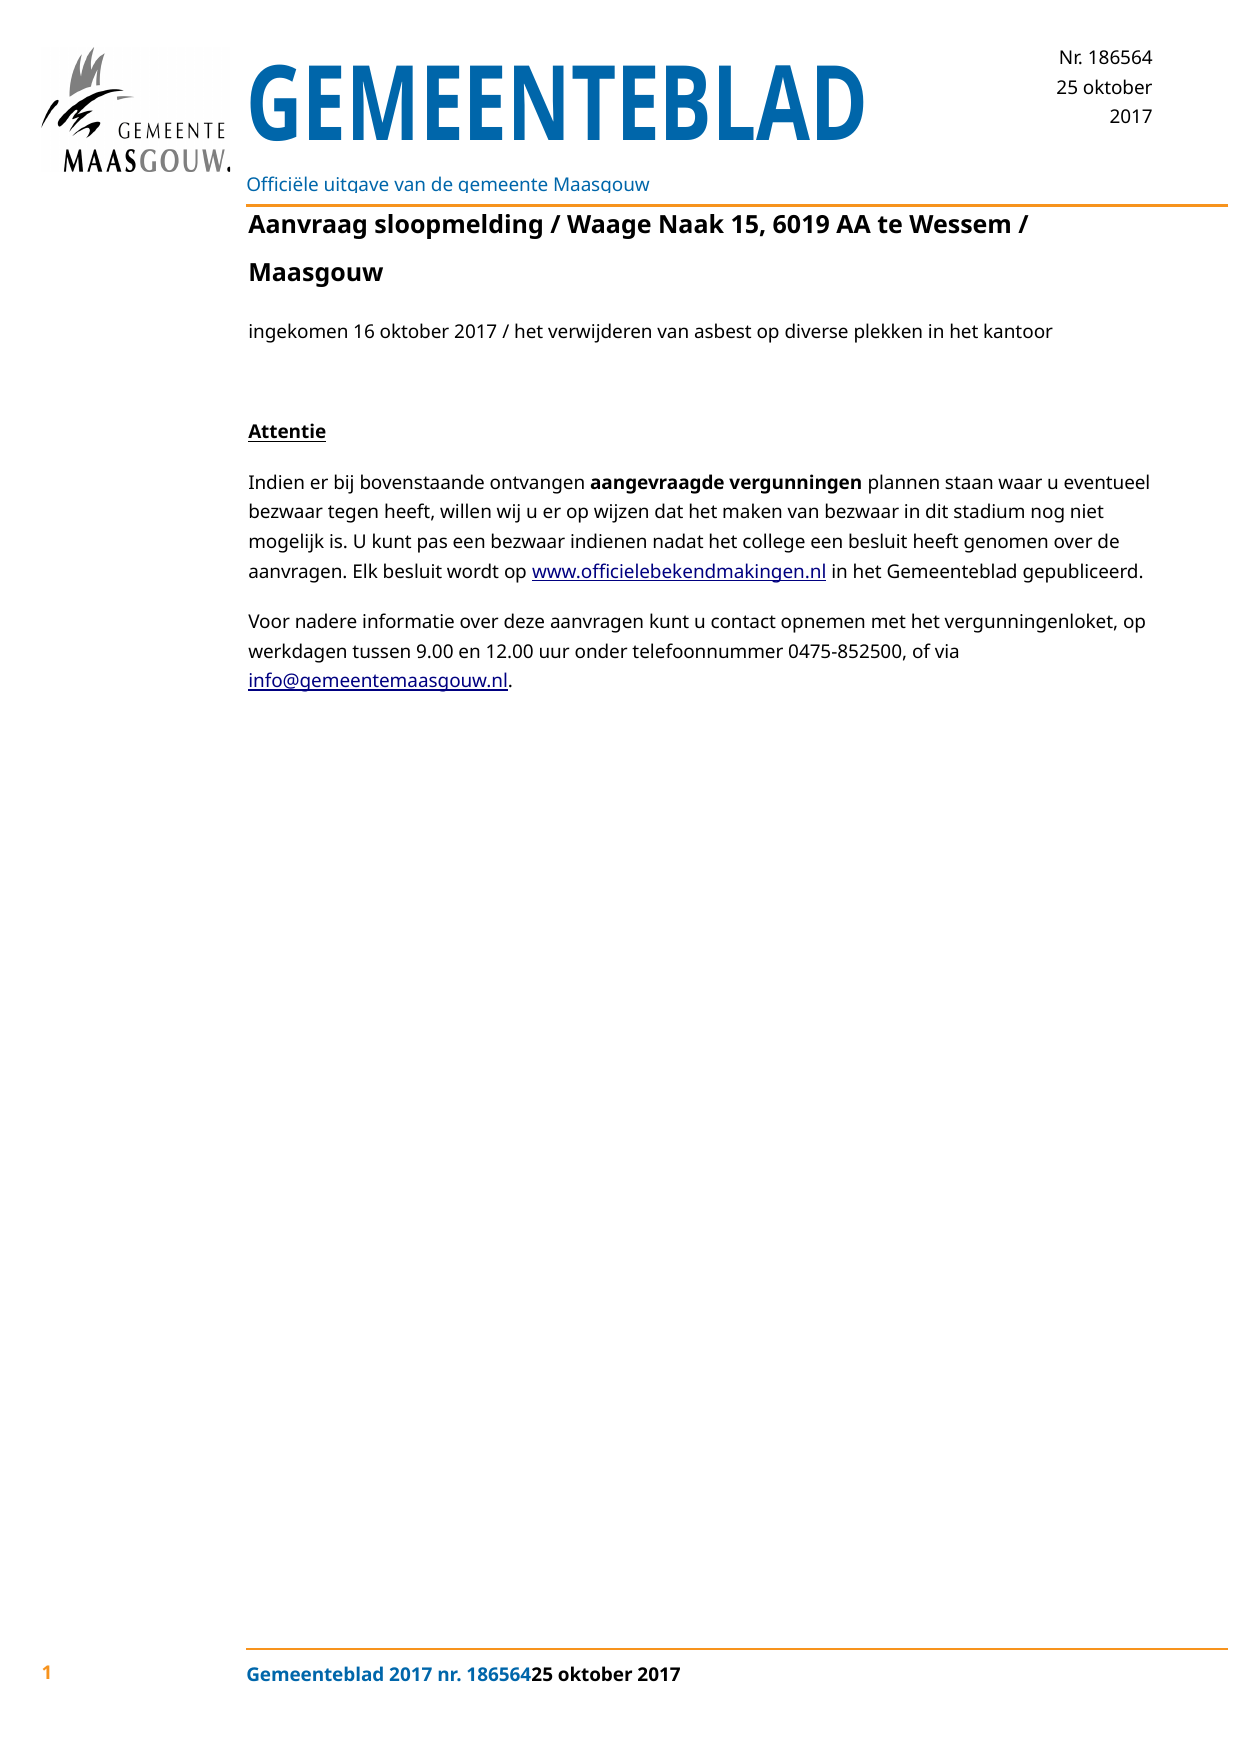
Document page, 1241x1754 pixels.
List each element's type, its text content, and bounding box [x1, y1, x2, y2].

text Aanvraag sloopmelding / Waage Naak 15, 6019 AA te Wessem / Maasgouw [248, 207, 1152, 288]
text Voor nadere informatie over deze aanvragen kunt u contact opnemen met het vergunningenloket, op werkdagen tussen 9.00 en 12.00 uur onder telefoonnummer 0475-852500, of via info@gemeentemaasgouw.nl. [248, 608, 1152, 693]
text Attentie [248, 419, 1152, 444]
picture [41, 47, 231, 172]
text ingekomen 16 oktober 2017 / het verwijderen van asbest op diverse plekken in het kantoor [248, 318, 1152, 344]
text Indien er bij bovenstaande ontvangen aangevraagde vergunningen plannen staan waar u eventueel bezwaar tegen heeft, willen wij u er op wijzen dat het maken van bezwaar in dit stadium nog niet mogelijk is. U kunt pas een bezwaar indienen nadat het college een besluit heeft genomen over de aanvragen. Elk besluit wordt op www.officielebekendmakingen.nl in het Gemeenteblad gepubliceerd. [248, 469, 1152, 584]
